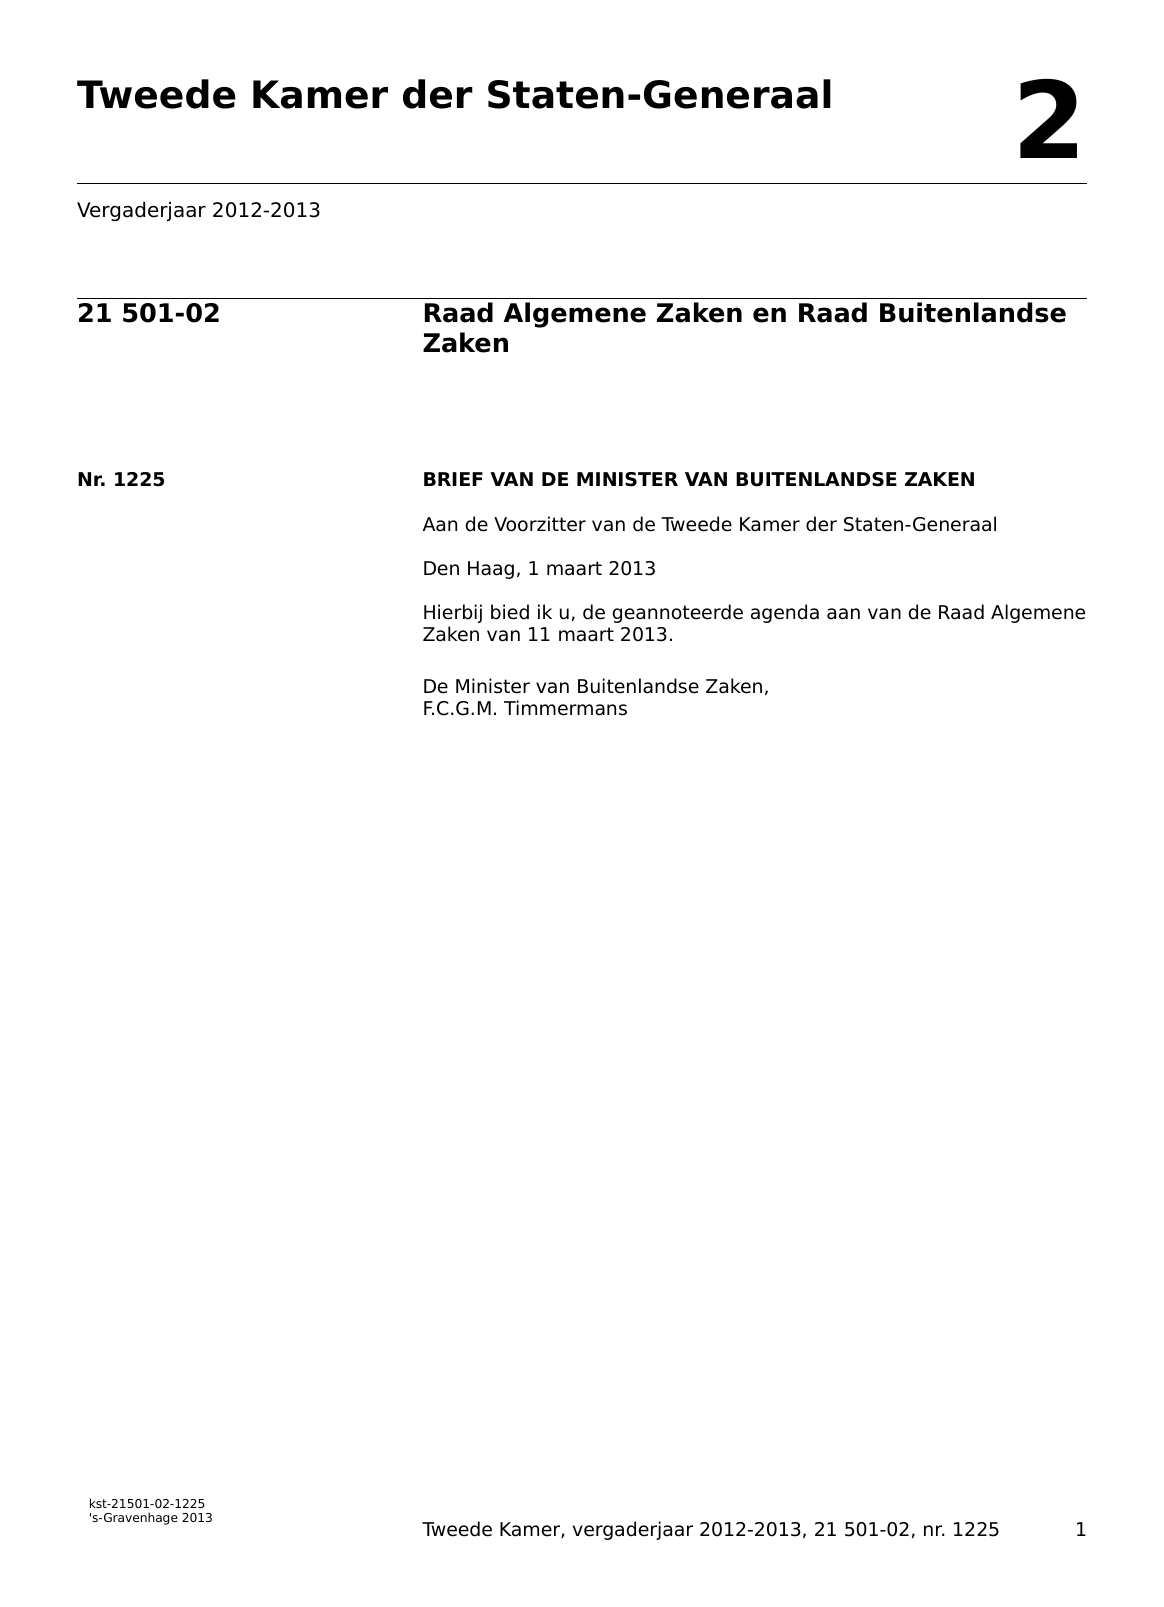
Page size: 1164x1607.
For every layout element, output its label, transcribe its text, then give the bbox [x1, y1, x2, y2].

text Den Haag, 1 maart 2013 [422, 558, 1087, 580]
table_cell Vergaderjaar 2012-2013 [77, 184, 1087, 298]
text kst-21501-02-1225 [88, 1497, 323, 1511]
text Hierbij bied ik u, de geannoteerde agenda aan van de Raad Algemene Zaken van 11 maart 2013. [422, 602, 1087, 646]
table_header 2 [886, 59, 1087, 183]
text Aan de Voorzitter van de Tweede Kamer der Staten-Generaal [422, 513, 1087, 536]
table_header Tweede Kamer der Staten-Generaal [77, 59, 886, 183]
text 's-Gravenhage 2013 [88, 1511, 323, 1525]
subtitle 21 501-02 Raad Algemene Zaken en Raad Buitenlandse Zaken [77, 299, 1087, 358]
text De Minister van Buitenlandse Zaken, F.C.G.M. Timmermans [422, 676, 1087, 720]
subtitle Nr. 1225 BRIEF VAN DE MINISTER VAN BUITENLANDSE ZAKEN [77, 469, 1087, 491]
